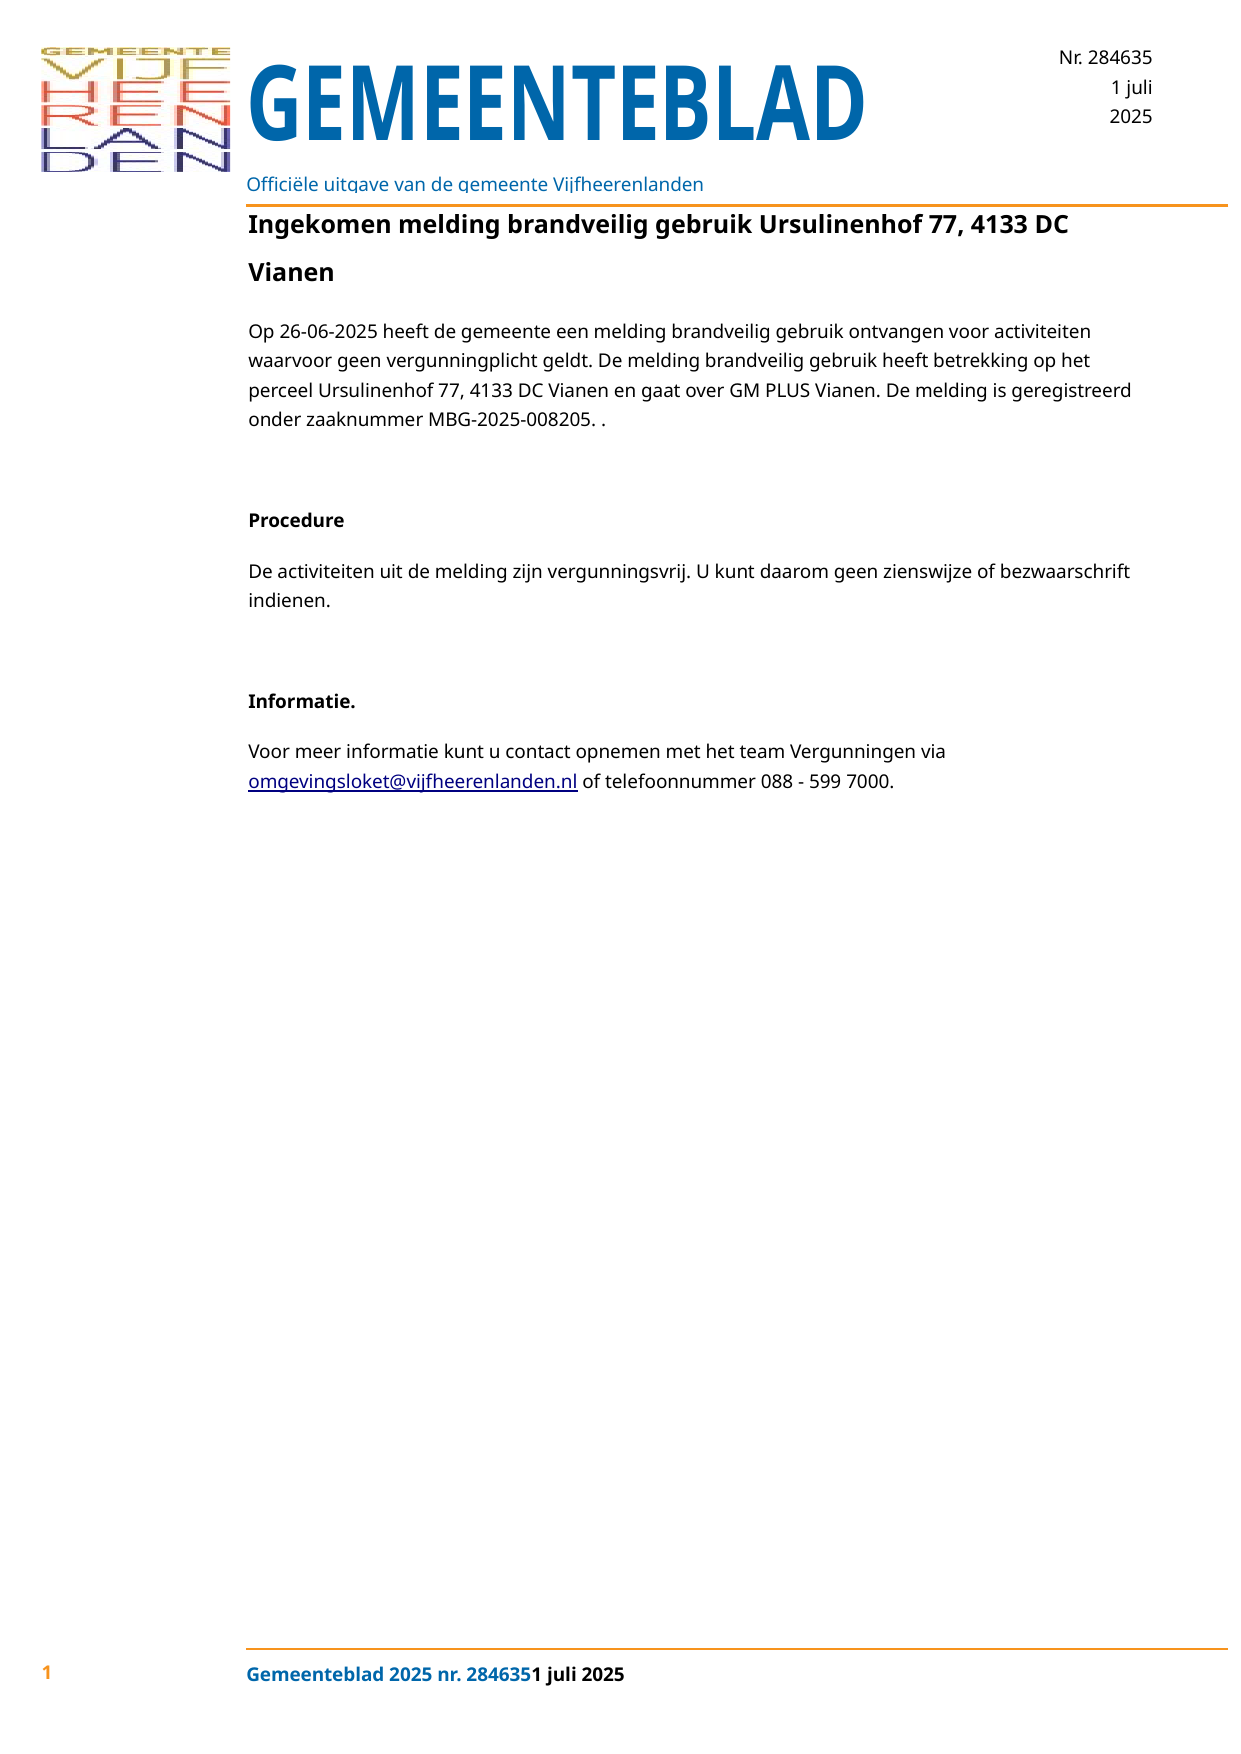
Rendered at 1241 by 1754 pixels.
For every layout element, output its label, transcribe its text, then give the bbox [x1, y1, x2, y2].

text Op 26-06-2025 heeft de gemeente een melding brandveilig gebruik ontvangen voor activiteiten waarvoor geen vergunningplicht geldt. De melding brandveilig gebruik heeft betrekking op het perceel Ursulinenhof 77, 4133 DC Vianen en gaat over GM PLUS Vianen. De melding is geregistreerd onder zaaknummer MBG-2025-008205. . [248, 318, 1152, 432]
text Voor meer informatie kunt u contact opnemen met het team Vergunningen via omgevingsloket@vijfheerenlanden.nl of telefoonnummer 088 - 599 7000. [248, 739, 1152, 794]
picture [41, 47, 231, 172]
text Informatie. [248, 688, 1152, 714]
text De activiteiten uit de melding zijn vergunningsvrij. U kunt daarom geen zienswijze of bezwaarschrift indienen. [248, 558, 1152, 613]
text Ingekomen melding brandveilig gebruik Ursulinenhof 77, 4133 DC Vianen [248, 207, 1152, 288]
text Procedure [248, 507, 1152, 533]
